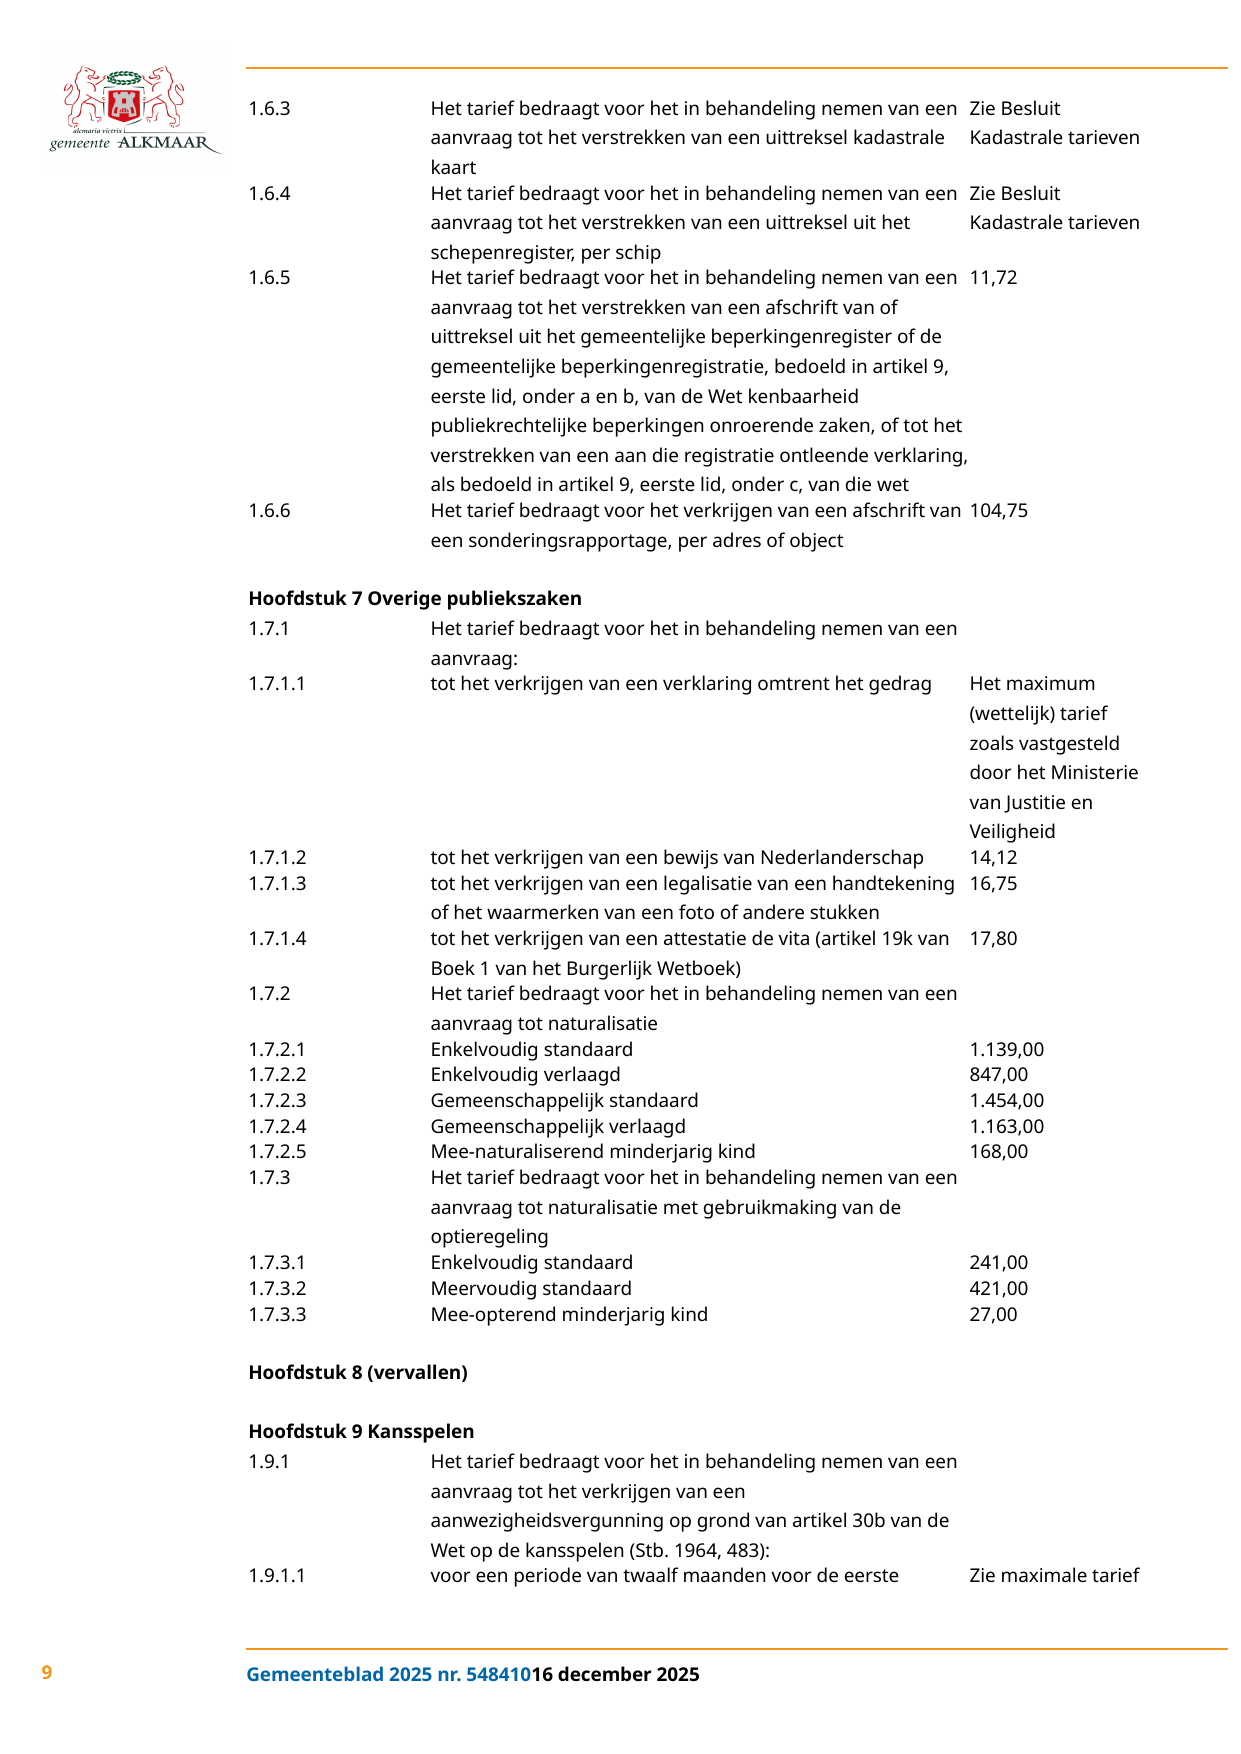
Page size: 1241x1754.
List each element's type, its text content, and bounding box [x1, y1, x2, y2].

table_cell 241,00 [969, 1249, 1152, 1275]
table_cell 1.7.3.3 [248, 1301, 430, 1327]
table_cell 17,80 [969, 925, 1152, 981]
table_cell tot het verkrijgen van een attestatie de vita (artikel 19k van Boek 1 van het Burgerlijk Wetboek) [430, 925, 969, 981]
table_cell [969, 981, 1152, 1036]
table_cell 1.6.4 [248, 180, 430, 264]
table_cell Het tarief bedraagt voor het in behandeling nemen van een aanvraag tot het verstrekken van een uittreksel uit het schepenregister, per schip [430, 180, 969, 264]
table_cell 1.7.2.1 [248, 1036, 430, 1062]
table_cell 1.7.1.4 [248, 925, 430, 981]
table_cell Gemeenschappelijk verlaagd [430, 1113, 969, 1139]
table_cell 168,00 [969, 1139, 1152, 1164]
table_cell 14,12 [969, 844, 1152, 870]
picture [41, 47, 231, 172]
table_cell 1.7.2 [248, 981, 430, 1036]
table_cell 16,75 [969, 870, 1152, 925]
table_header [969, 615, 1152, 671]
table_cell 1.6.3 [248, 95, 430, 180]
table_cell 847,00 [969, 1062, 1152, 1087]
table_cell 1.7.3.1 [248, 1249, 430, 1275]
table_header 1.7.1 [248, 615, 430, 671]
table_cell Enkelvoudig verlaagd [430, 1062, 969, 1087]
text Hoofdstuk 9 Kansspelen [248, 1418, 1152, 1444]
table_cell Het tarief bedraagt voor het verkrijgen van een afschrift van een sonderingsrapportage, per adres of object [430, 498, 969, 553]
table_cell 1.7.3.2 [248, 1275, 430, 1301]
text Hoofdstuk 7 Overige publiekszaken [248, 586, 1152, 611]
table_cell 1.6.6 [248, 498, 430, 553]
table_cell Zie Besluit Kadastrale tarieven [969, 180, 1152, 264]
table_cell 27,00 [969, 1301, 1152, 1327]
table_cell Mee-opterend minderjarig kind [430, 1301, 969, 1327]
table_cell Het maximum (wettelijk) tarief zoals vastgesteld door het Ministerie van Justitie en Veiligheid [969, 671, 1152, 844]
table_cell 421,00 [969, 1275, 1152, 1301]
table_cell voor een periode van twaalf maanden voor de eerste [430, 1563, 969, 1588]
table_cell 1.139,00 [969, 1036, 1152, 1062]
table_cell 1.7.2.2 [248, 1062, 430, 1087]
table_cell tot het verkrijgen van een bewijs van Nederlanderschap [430, 844, 969, 870]
table_cell 1.454,00 [969, 1087, 1152, 1113]
table_cell 1.7.3 [248, 1165, 430, 1249]
table_cell Zie Besluit Kadastrale tarieven [969, 95, 1152, 180]
table_cell Het tarief bedraagt voor het in behandeling nemen van een aanvraag tot naturalisatie [430, 981, 969, 1036]
table_cell 1.7.1.3 [248, 870, 430, 925]
table_cell 1.7.2.5 [248, 1139, 430, 1164]
table_cell Enkelvoudig standaard [430, 1249, 969, 1275]
table_cell Meervoudig standaard [430, 1275, 969, 1301]
table_header 1.9.1 [248, 1448, 430, 1563]
table_cell 1.6.5 [248, 265, 430, 497]
table_cell tot het verkrijgen van een verklaring omtrent het gedrag [430, 671, 969, 844]
table_cell Gemeenschappelijk standaard [430, 1087, 969, 1113]
table_cell 1.7.1.2 [248, 844, 430, 870]
table_cell 1.7.1.1 [248, 671, 430, 844]
table_cell Het tarief bedraagt voor het in behandeling nemen van een aanvraag tot het verstrekken van een uittreksel kadastrale kaart [430, 95, 969, 180]
table_cell 1.7.2.3 [248, 1087, 430, 1113]
table_cell Zie maximale tarief [969, 1563, 1152, 1588]
table_cell 104,75 [969, 498, 1152, 553]
table_cell Het tarief bedraagt voor het in behandeling nemen van een aanvraag tot het verstrekken van een afschrift van of uittreksel uit het gemeentelijke beperkingenregister of de gemeentelijke beperkingenregistratie, bedoeld in artikel 9, eerste lid, onder a en b, van de Wet kenbaarheid publiekrechtelijke beperkingen onroerende zaken, of tot het verstrekken van een aan die registratie ontleende verklaring, als bedoeld in artikel 9, eerste lid, onder c, van die wet [430, 265, 969, 497]
table_header [969, 1448, 1152, 1563]
table_cell 1.7.2.4 [248, 1113, 430, 1139]
table_cell Mee-naturaliserend minderjarig kind [430, 1139, 969, 1164]
table_cell Enkelvoudig standaard [430, 1036, 969, 1062]
table_cell tot het verkrijgen van een legalisatie van een handtekening of het waarmerken van een foto of andere stukken [430, 870, 969, 925]
table_cell 1.9.1.1 [248, 1563, 430, 1588]
table_header Het tarief bedraagt voor het in behandeling nemen van een aanvraag tot het verkrijgen van een aanwezigheidsvergunning op grond van artikel 30b van de Wet op de kansspelen (Stb. 1964, 483): [430, 1448, 969, 1563]
table_cell 11,72 [969, 265, 1152, 497]
table_header Het tarief bedraagt voor het in behandeling nemen van een aanvraag: [430, 615, 969, 671]
table_cell 1.163,00 [969, 1113, 1152, 1139]
table_cell Het tarief bedraagt voor het in behandeling nemen van een aanvraag tot naturalisatie met gebruikmaking van de optieregeling [430, 1165, 969, 1249]
text Hoofdstuk 8 (vervallen) [248, 1359, 1152, 1385]
table_cell [969, 1165, 1152, 1249]
